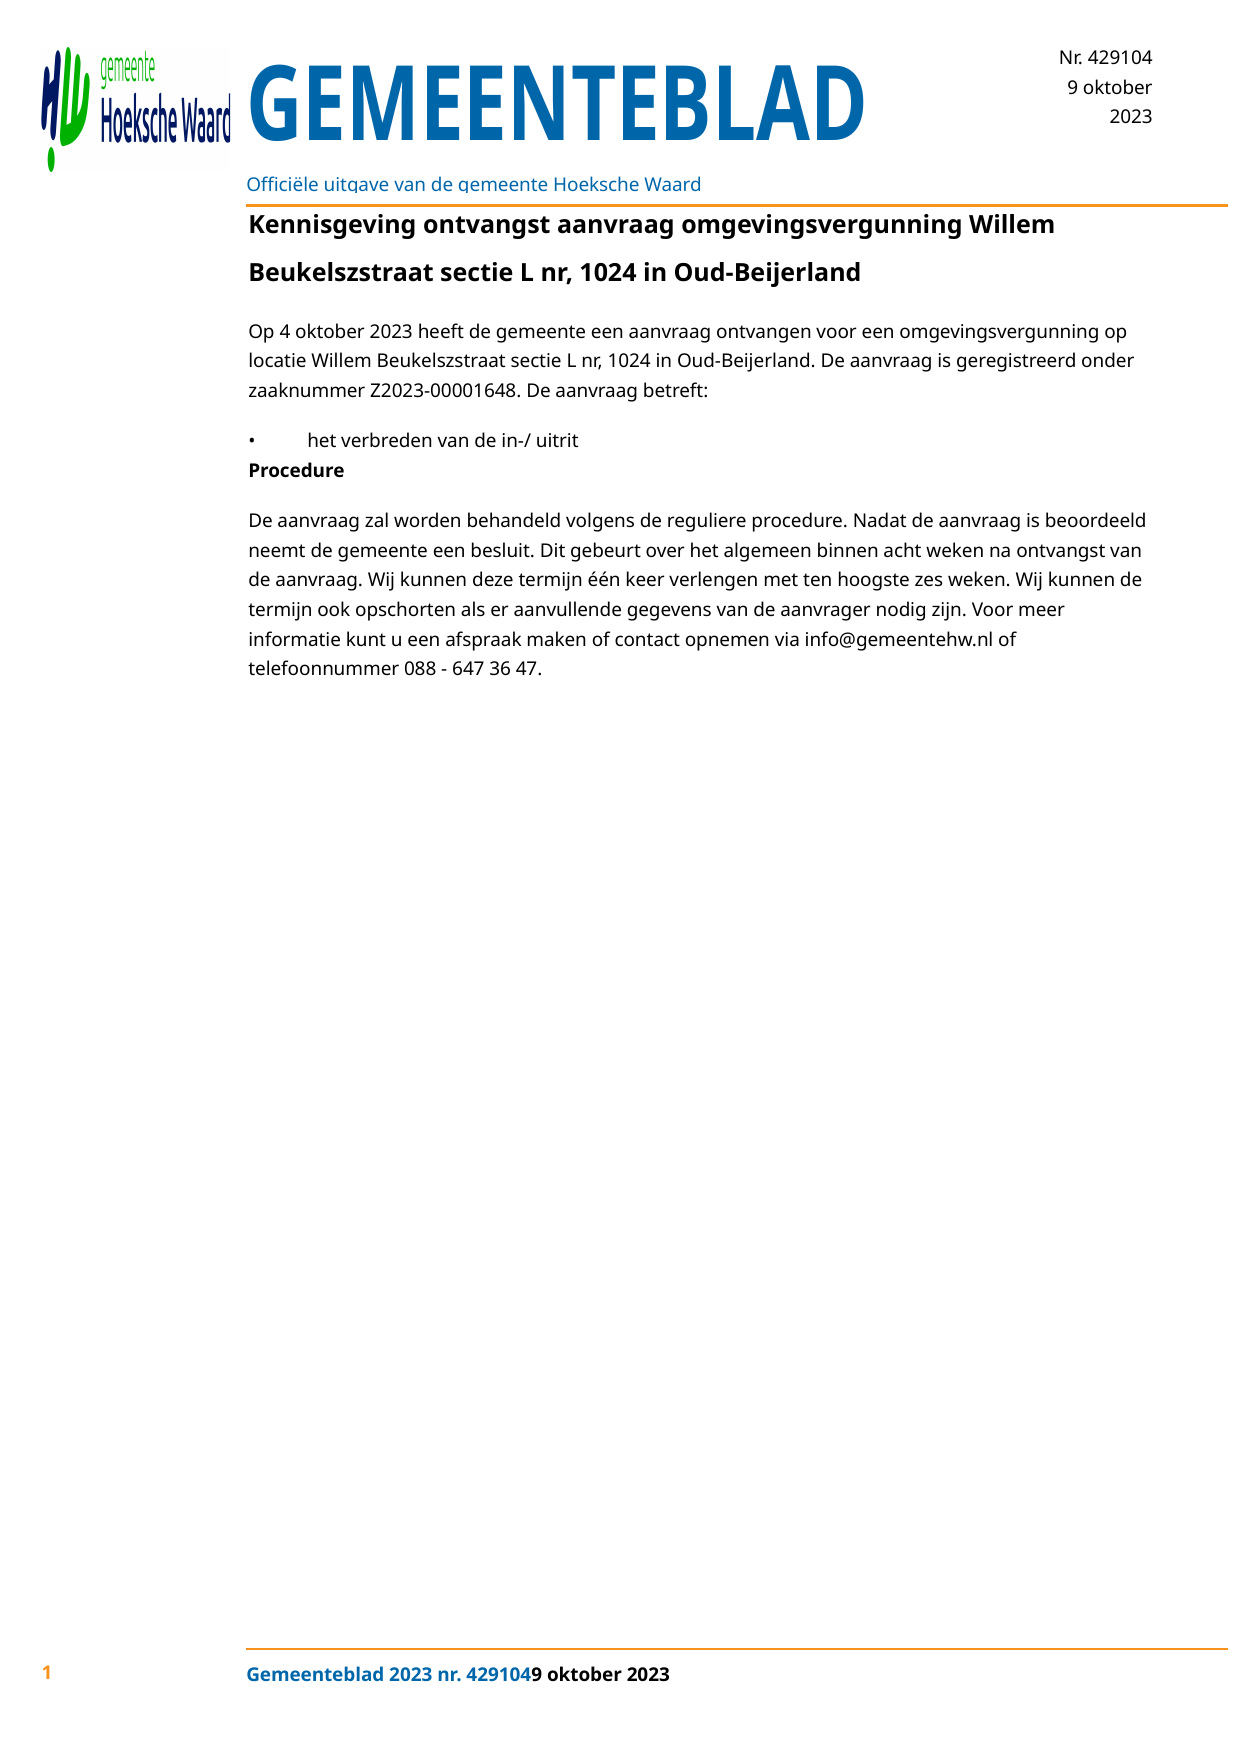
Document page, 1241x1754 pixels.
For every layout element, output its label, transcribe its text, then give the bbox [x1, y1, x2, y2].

text Procedure [248, 457, 1152, 483]
picture [41, 47, 231, 172]
text De aanvraag zal worden behandeld volgens de reguliere procedure. Nadat de aanvraag is beoordeeld neemt de gemeente een besluit. Dit gebeurt over het algemeen binnen acht weken na ontvangst van de aanvraag. Wij kunnen deze termijn één keer verlengen met ten hoogste zes weken. Wij kunnen de termijn ook opschorten als er aanvullende gegevens van de aanvrager nodig zijn. Voor meer informatie kunt u een afspraak maken of contact opnemen via info@gemeentehw.nl of telefoonnummer 088 - 647 36 47. [248, 507, 1152, 681]
text Kennisgeving ontvangst aanvraag omgevingsvergunning Willem Beukelszstraat sectie L nr, 1024 in Oud-Beijerland [248, 207, 1152, 288]
list het verbreden van de in-/ uitrit [248, 427, 1152, 453]
text Op 4 oktober 2023 heeft de gemeente een aanvraag ontvangen voor een omgevingsvergunning op locatie Willem Beukelszstraat sectie L nr, 1024 in Oud-Beijerland. De aanvraag is geregistreerd onder zaaknummer Z2023-00001648. De aanvraag betreft: [248, 318, 1152, 403]
